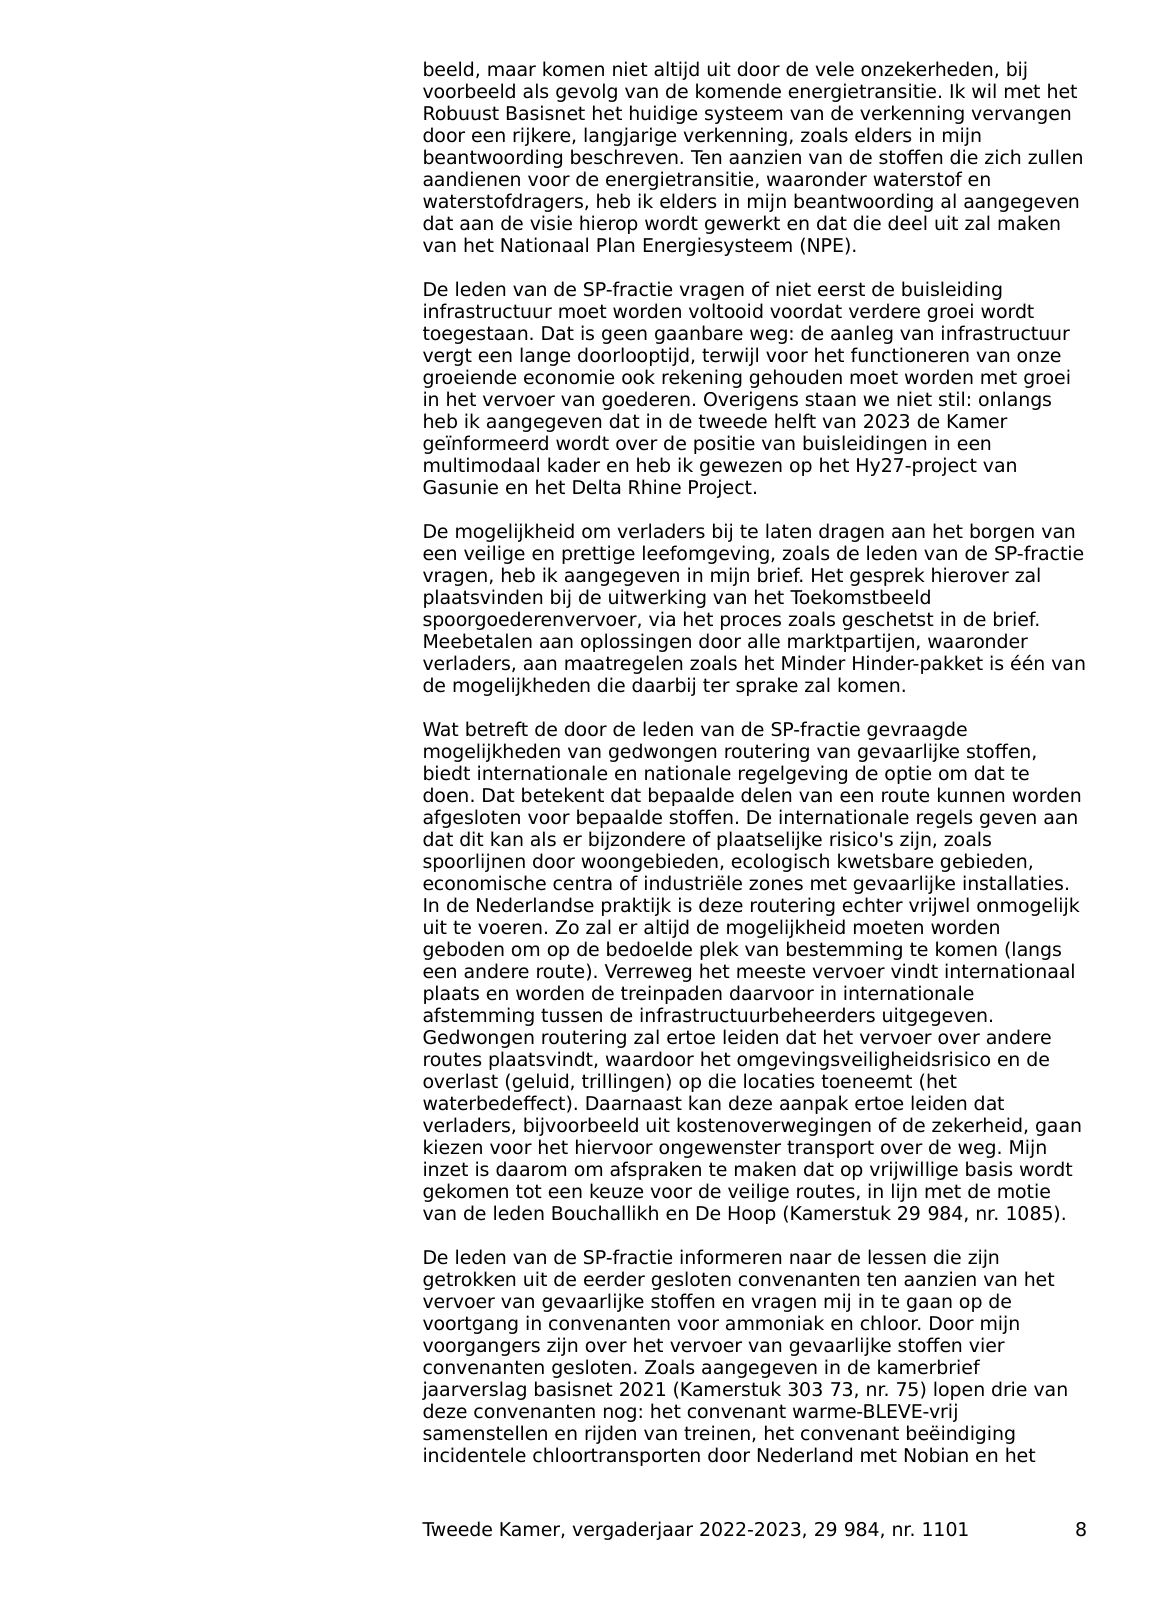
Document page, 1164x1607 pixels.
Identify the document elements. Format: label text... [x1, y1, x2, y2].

text beeld, maar komen niet altijd uit door de vele onzekerheden, bij voorbeeld als gevolg van de komende energietransitie. Ik wil met het Robuust Basisnet het huidige systeem van de verkenning vervangen door een rijkere, langjarige verkenning, zoals elders in mijn beantwoording beschreven. Ten aanzien van de stoffen die zich zullen aandienen voor de energietransitie, waaronder waterstof en waterstofdragers, heb ik elders in mijn beantwoording al aangegeven dat aan de visie hierop wordt gewerkt en dat die deel uit zal maken van het Nationaal Plan Energiesysteem (NPE). [422, 59, 1087, 257]
text De leden van de SP-fractie informeren naar de lessen die zijn getrokken uit de eerder gesloten convenanten ten aanzien van het vervoer van gevaarlijke stoffen en vragen mij in te gaan op de voortgang in convenanten voor ammoniak en chloor. Door mijn voorgangers zijn over het vervoer van gevaarlijke stoffen vier convenanten gesloten. Zoals aangegeven in de kamerbrief jaarverslag basisnet 2021 (Kamerstuk 303 73, nr. 75) lopen drie van deze convenanten nog: het convenant warme-BLEVE-vrij samenstellen en rijden van treinen, het convenant beëindiging incidentele chloortransporten door Nederland met Nobian en het [422, 1247, 1087, 1467]
text De leden van de SP-fractie vragen of niet eerst de buisleiding infrastructuur moet worden voltooid voordat verdere groei wordt toegestaan. Dat is geen gaanbare weg: de aanleg van infrastructuur vergt een lange doorlooptijd, terwijl voor het functioneren van onze groeiende economie ook rekening gehouden moet worden met groei in het vervoer van goederen. Overigens staan we niet stil: onlangs heb ik aangegeven dat in de tweede helft van 2023 de Kamer geïnformeerd wordt over de positie van buisleidingen in een multimodaal kader en heb ik gewezen op het Hy27-project van Gasunie en het Delta Rhine Project. [422, 279, 1087, 499]
text Wat betreft de door de leden van de SP-fractie gevraagde mogelijkheden van gedwongen routering van gevaarlijke stoffen, biedt internationale en nationale regelgeving de optie om dat te doen. Dat betekent dat bepaalde delen van een route kunnen worden afgesloten voor bepaalde stoffen. De internationale regels geven aan dat dit kan als er bijzondere of plaatselijke risico's zijn, zoals spoorlijnen door woongebieden, ecologisch kwetsbare gebieden, economische centra of industriële zones met gevaarlijke installaties. In de Nederlandse praktijk is deze routering echter vrijwel onmogelijk uit te voeren. Zo zal er altijd de mogelijkheid moeten worden geboden om op de bedoelde plek van bestemming te komen (langs een andere route). Verreweg het meeste vervoer vindt internationaal plaats en worden de treinpaden daarvoor in internationale afstemming tussen de infrastructuurbeheerders uitgegeven. Gedwongen routering zal ertoe leiden dat het vervoer over andere routes plaatsvindt, waardoor het omgevingsveiligheidsrisico en de overlast (geluid, trillingen) op die locaties toeneemt (het waterbedeffect). Daarnaast kan deze aanpak ertoe leiden dat verladers, bijvoorbeeld uit kostenoverwegingen of de zekerheid, gaan kiezen voor het hiervoor ongewenster transport over de weg. Mijn inzet is daarom om afspraken te maken dat op vrijwillige basis wordt gekomen tot een keuze voor de veilige routes, in lijn met de motie van de leden Bouchallikh en De Hoop (Kamerstuk 29 984, nr. 1085). [422, 719, 1087, 1224]
text De mogelijkheid om verladers bij te laten dragen aan het borgen van een veilige en prettige leefomgeving, zoals de leden van de SP-fractie vragen, heb ik aangegeven in mijn brief. Het gesprek hierover zal plaatsvinden bij de uitwerking van het Toekomstbeeld spoorgoederenvervoer, via het proces zoals geschetst in de brief. Meebetalen aan oplossingen door alle marktpartijen, waaronder verladers, aan maatregelen zoals het Minder Hinder-pakket is één van de mogelijkheden die daarbij ter sprake zal komen. [422, 521, 1087, 697]
